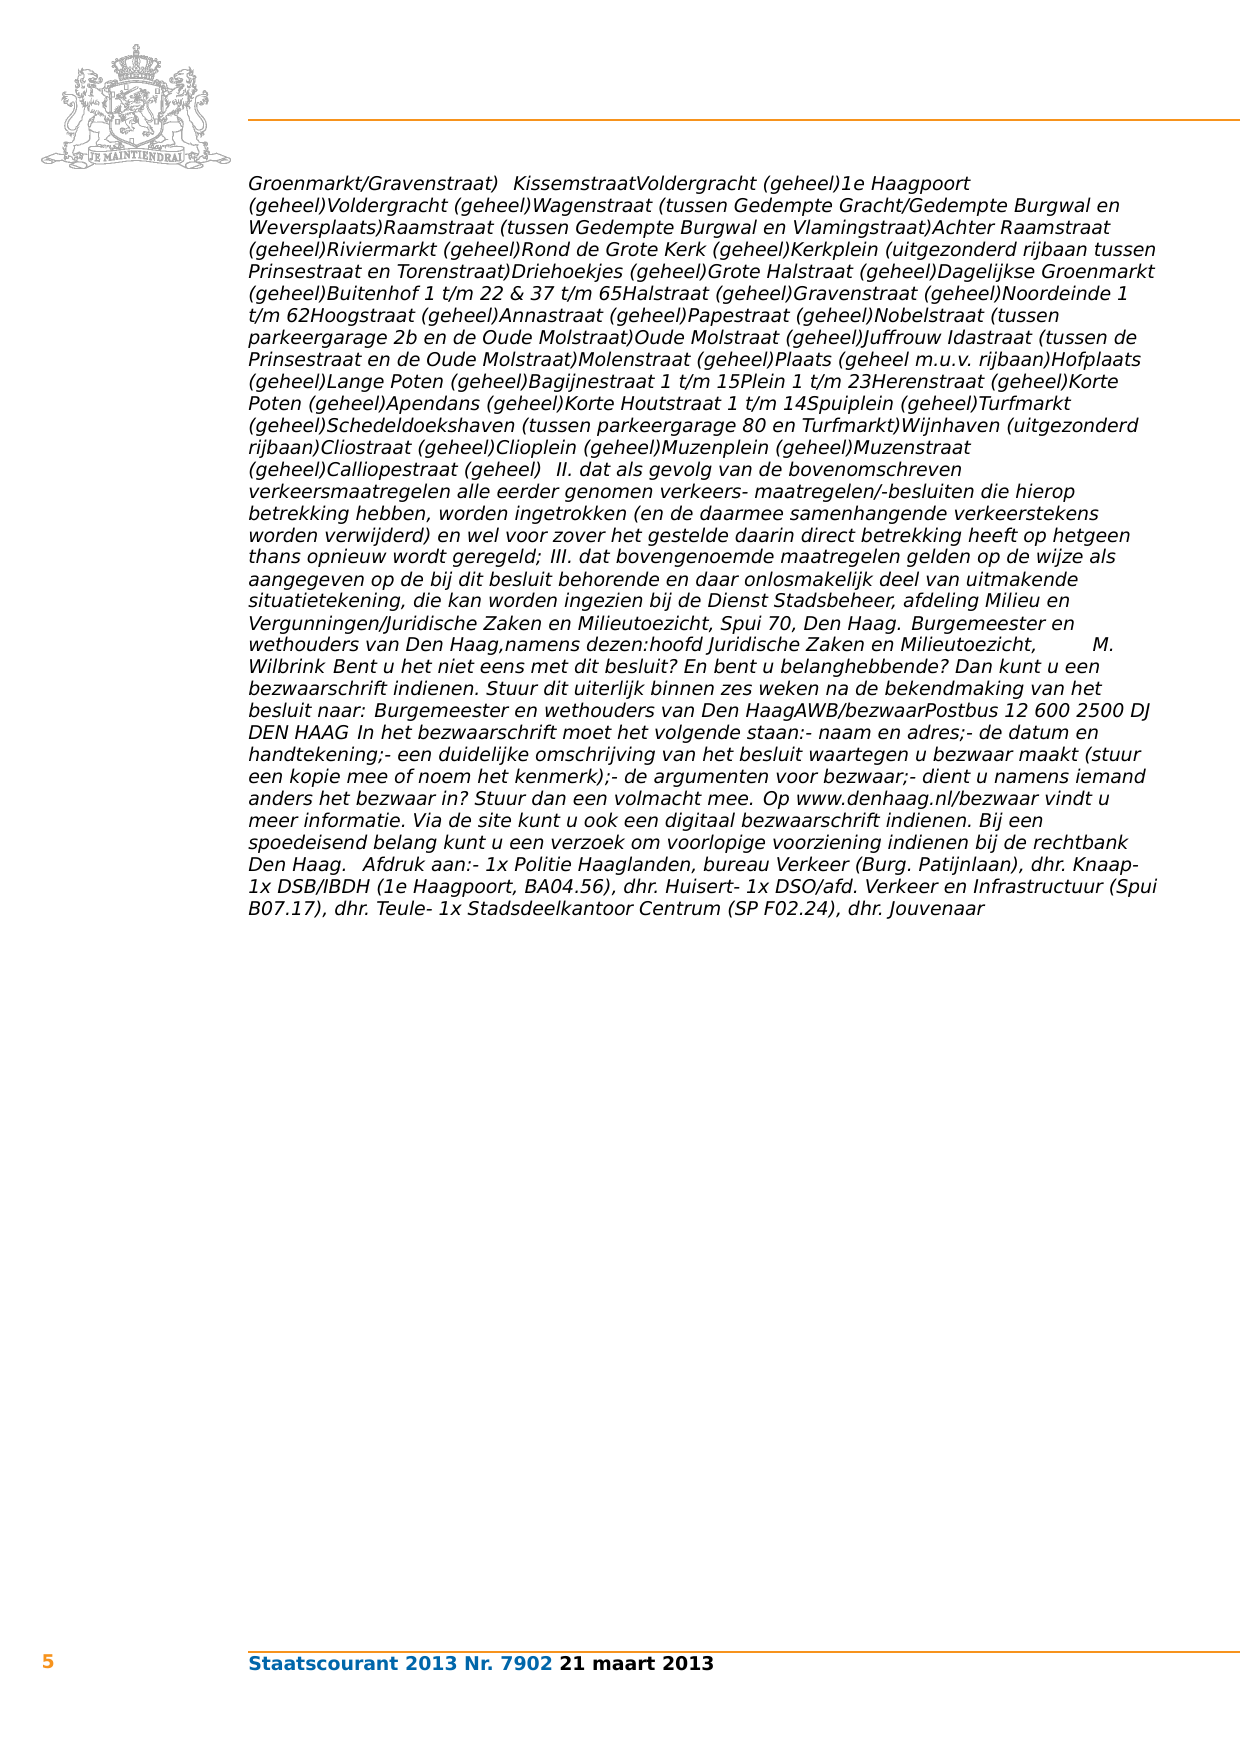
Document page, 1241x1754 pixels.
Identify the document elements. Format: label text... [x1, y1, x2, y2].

picture [41, 44, 231, 169]
text Groenmarkt/Gravenstraat) KissemstraatVoldergracht (geheel)1e Haagpoort (geheel)Voldergracht (geheel)Wagenstraat (tussen Gedempte Gracht/Gedempte Burgwal en Weversplaats)Raamstraat (tussen Gedempte Burgwal en Vlamingstraat)Achter Raamstraat (geheel)Riviermarkt (geheel)Rond de Grote Kerk (geheel)Kerkplein (uitgezonderd rijbaan tussen Prinsestraat en Torenstraat)Driehoekjes (geheel)Grote Halstraat (geheel)Dagelijkse Groenmarkt (geheel)Buitenhof 1 t/m 22 & 37 t/m 65Halstraat (geheel)Gravenstraat (geheel)Noordeinde 1 t/m 62Hoogstraat (geheel)Annastraat (geheel)Papestraat (geheel)Nobelstraat (tussen parkeergarage 2b en de Oude Molstraat)Oude Molstraat (geheel)Juffrouw Idastraat (tussen de Prinsestraat en de Oude Molstraat)Molenstraat (geheel)Plaats (geheel m.u.v. rijbaan)Hofplaats (geheel)Lange Poten (geheel)Bagijnestraat 1 t/m 15Plein 1 t/m 23Herenstraat (geheel)Korte Poten (geheel)Apendans (geheel)Korte Houtstraat 1 t/m 14Spuiplein (geheel)Turfmarkt (geheel)Schedeldoekshaven (tussen parkeergarage 80 en Turfmarkt)Wijnhaven (uitgezonderd rijbaan)Cliostraat (geheel)Clioplein (geheel)Muzenplein (geheel)Muzenstraat (geheel)Calliopestraat (geheel) II. dat als gevolg van de bovenomschreven verkeersmaatregelen alle eerder genomen verkeers- maatregelen/-besluiten die hierop betrekking hebben, worden ingetrokken (en de daarmee samenhangende verkeerstekens worden verwijderd) en wel voor zover het gestelde daarin direct betrekking heeft op hetgeen thans opnieuw wordt geregeld; III. dat bovengenoemde maatregelen gelden op de wijze als aangegeven op de bij dit besluit behorende en daar onlosmakelijk deel van uitmakende situatietekening, die kan worden ingezien bij de Dienst Stadsbeheer, afdeling Milieu en Vergunningen/Juridische Zaken en Milieutoezicht, Spui 70, Den Haag. Burgemeester en wethouders van Den Haag,namens dezen:hoofd Juridische Zaken en Milieutoezicht, M. Wilbrink Bent u het niet eens met dit besluit? En bent u belanghebbende? Dan kunt u een bezwaarschrift indienen. Stuur dit uiterlijk binnen zes weken na de bekendmaking van het besluit naar: Burgemeester en wethouders van Den HaagAWB/bezwaarPostbus 12 600 2500 DJ DEN HAAG In het bezwaarschrift moet het volgende staan:- naam en adres;- de datum en handtekening;- een duidelijke omschrijving van het besluit waartegen u bezwaar maakt (stuur een kopie mee of noem het kenmerk);- de argumenten voor bezwaar;- dient u namens iemand anders het bezwaar in? Stuur dan een volmacht mee. Op www.denhaag.nl/bezwaar vindt u meer informatie. Via de site kunt u ook een digitaal bezwaarschrift indienen. Bij een spoedeisend belang kunt u een verzoek om voorlopige voorziening indienen bij de rechtbank Den Haag. Afdruk aan:- 1x Politie Haaglanden, bureau Verkeer (Burg. Patijnlaan), dhr. Knaap- 1x DSB/IBDH (1e Haagpoort, BA04.56), dhr. Huisert- 1x DSO/afd. Verkeer en Infrastructuur (Spui B07.17), dhr. Teule- 1x Stadsdeelkantoor Centrum (SP F02.24), dhr. Jouvenaar [248, 173, 1163, 920]
